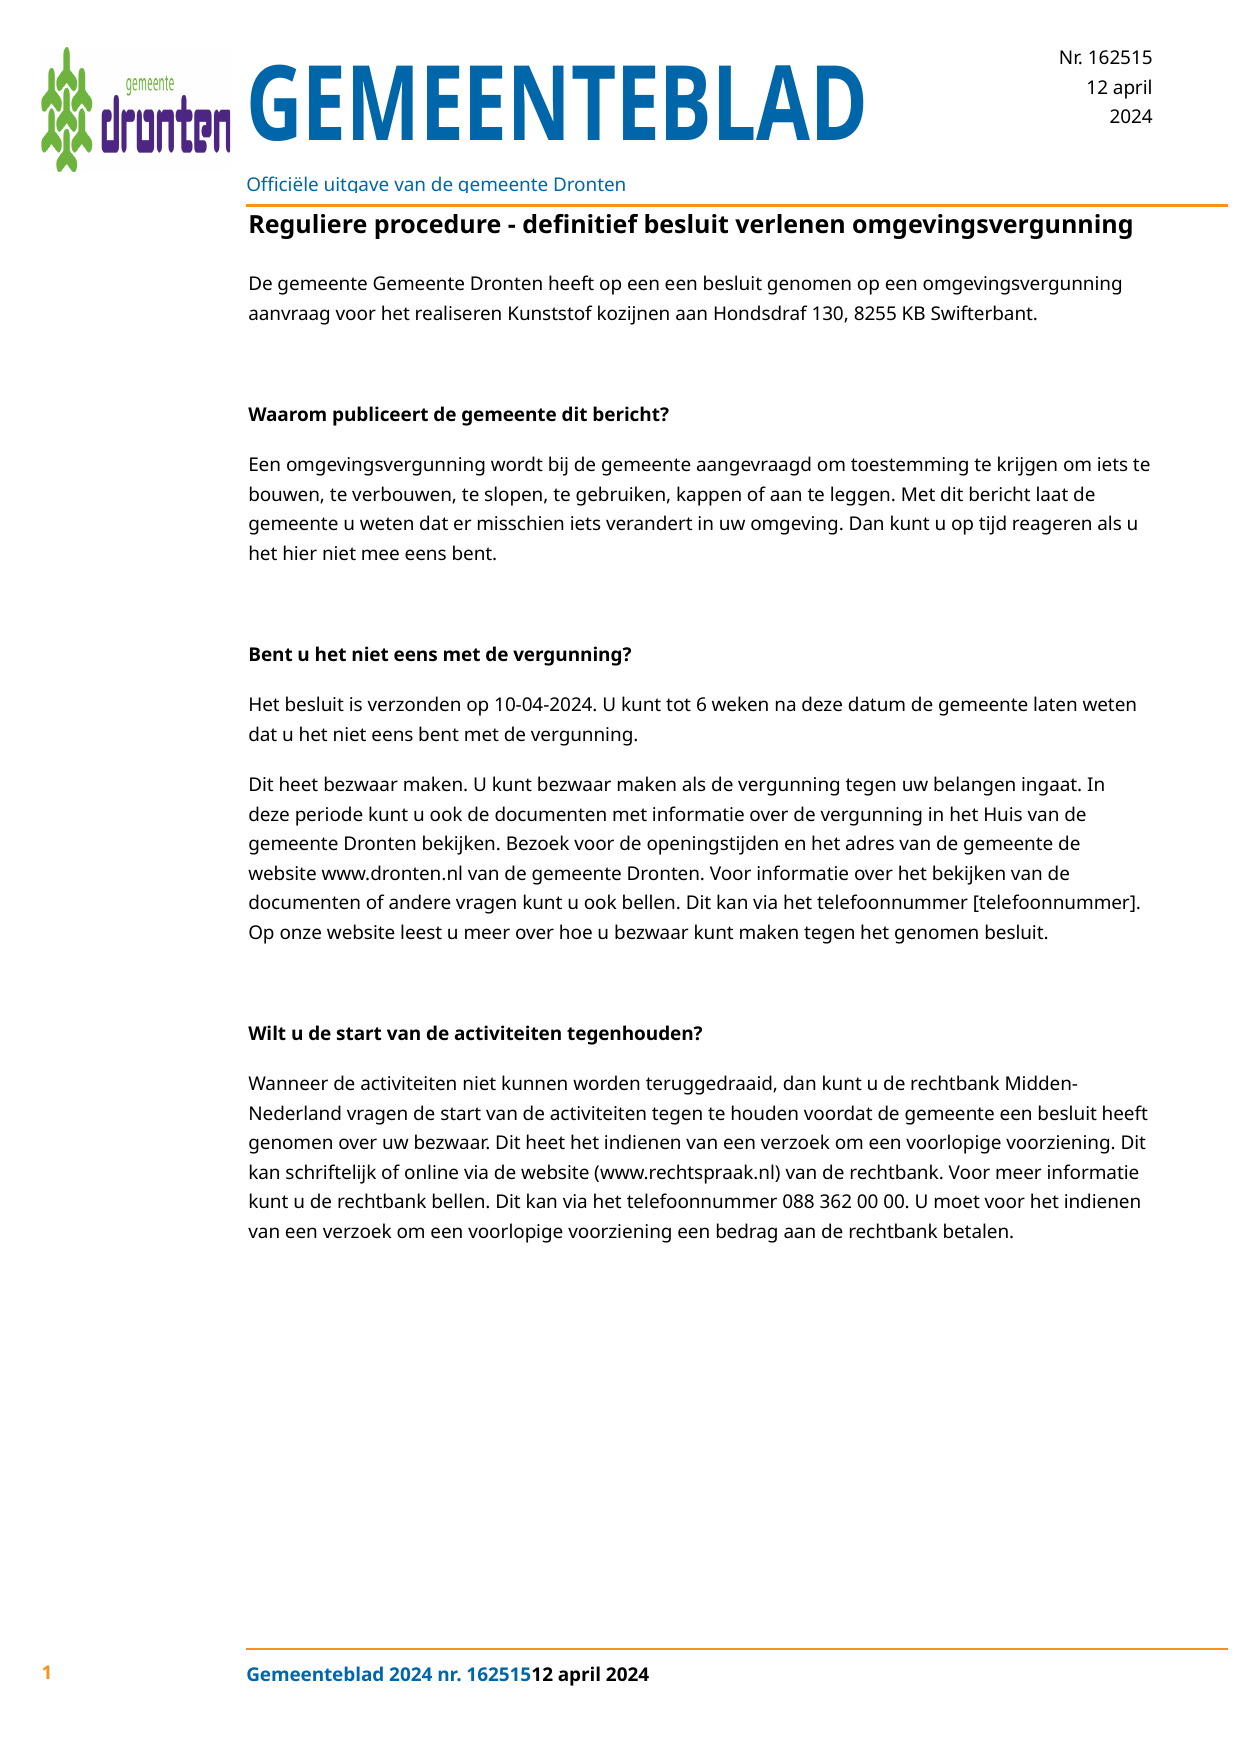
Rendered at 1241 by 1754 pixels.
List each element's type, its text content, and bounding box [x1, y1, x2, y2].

text Wanneer de activiteiten niet kunnen worden teruggedraaid, dan kunt u de rechtbank Midden-Nederland vragen de start van de activiteiten tegen te houden voordat de gemeente een besluit heeft genomen over uw bezwaar. Dit heet het indienen van een verzoek om een voorlopige voorziening. Dit kan schriftelijk of online via de website (www.rechtspraak.nl) van de rechtbank. Voor meer informatie kunt u de rechtbank bellen. Dit kan via het telefoonnummer 088 362 00 00. U moet voor het indienen van een verzoek om een voorlopige voorziening een bedrag aan de rechtbank betalen. [248, 1070, 1152, 1244]
text Een omgevingsvergunning wordt bij de gemeente aangevraagd om toestemming te krijgen om iets te bouwen, te verbouwen, te slopen, te gebruiken, kappen of aan te leggen. Met dit bericht laat de gemeente u weten dat er misschien iets verandert in uw omgeving. Dan kunt u op tijd reageren als u het hier niet mee eens bent. [248, 451, 1152, 566]
text Waarom publiceert de gemeente dit bericht? [248, 401, 1152, 426]
text De gemeente Gemeente Dronten heeft op een een besluit genomen op een omgevingsvergunning aanvraag voor het realiseren Kunststof kozijnen aan Hondsdraf 130, 8255 KB Swifterbant. [248, 270, 1152, 326]
text Dit heet bezwaar maken. U kunt bezwaar maken als de vergunning tegen uw belangen ingaat. In deze periode kunt u ook de documenten met informatie over de vergunning in het Huis van de gemeente Dronten bekijken. Bezoek voor de openingstijden en het adres van de gemeente de website www.dronten.nl van de gemeente Dronten. Voor informatie over het bekijken van de documenten of andere vragen kunt u ook bellen. Dit kan via het telefoonnummer [telefoonnummer]. Op onze website leest u meer over hoe u bezwaar kunt maken tegen het genomen besluit. [248, 771, 1152, 945]
text Bent u het niet eens met de vergunning? [248, 641, 1152, 666]
text Reguliere procedure - definitief besluit verlenen omgevingsvergunning [248, 207, 1152, 241]
picture [41, 47, 231, 172]
text Het besluit is verzonden op 10-04-2024. U kunt tot 6 weken na deze datum de gemeente laten weten dat u het niet eens bent met de vergunning. [248, 691, 1152, 746]
text Wilt u de start van de activiteiten tegenhouden? [248, 1020, 1152, 1046]
